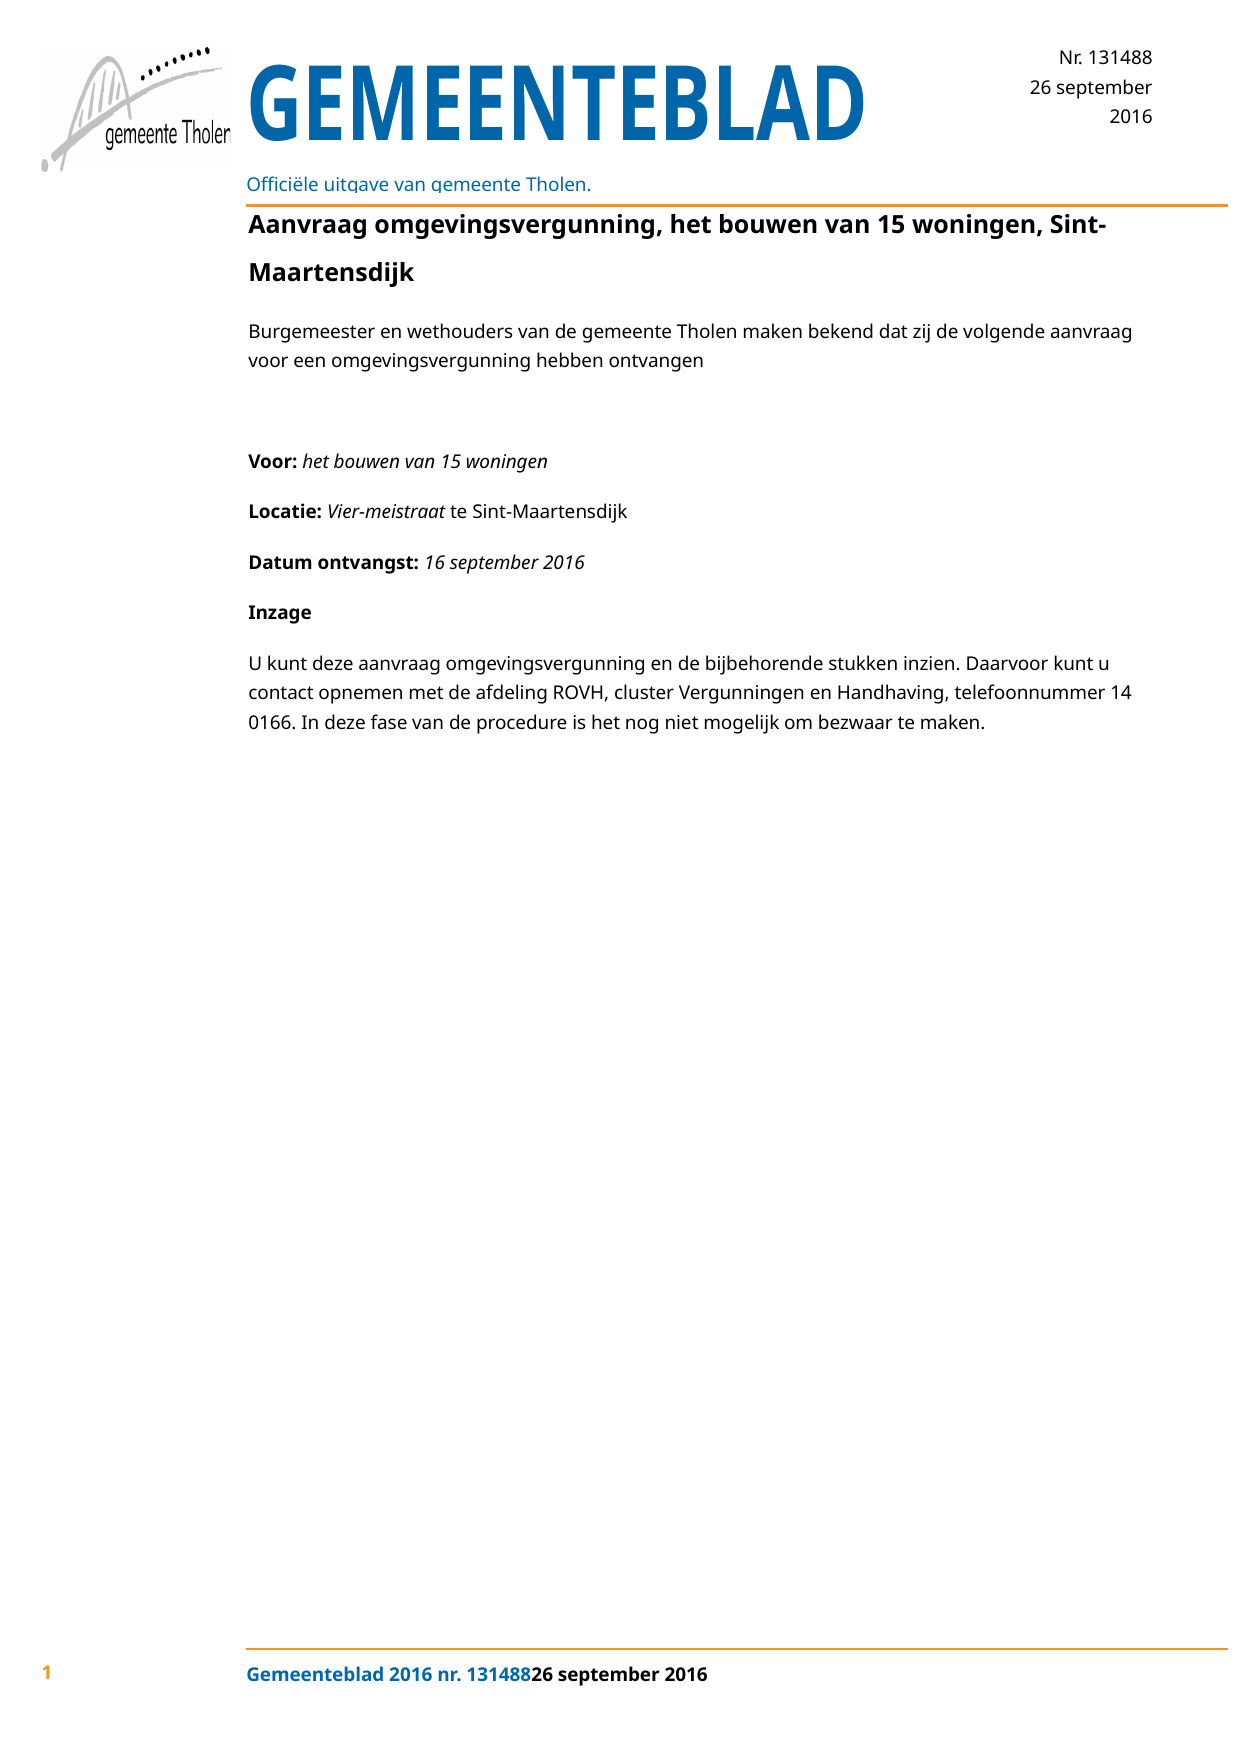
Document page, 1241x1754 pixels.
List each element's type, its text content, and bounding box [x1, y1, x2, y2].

text Inzage [248, 599, 1152, 625]
picture [41, 47, 231, 172]
text Locatie: Vier-meistraat te Sint-Maartensdijk [248, 499, 1152, 524]
text Aanvraag omgevingsvergunning, het bouwen van 15 woningen, Sint-Maartensdijk [248, 207, 1152, 288]
text Burgemeester en wethouders van de gemeente Tholen maken bekend dat zij de volgende aanvraag voor een omgevingsvergunning hebben ontvangen [248, 318, 1152, 373]
text U kunt deze aanvraag omgevingsvergunning en de bijbehorende stukken inzien. Daarvoor kunt u contact opnemen met de afdeling ROVH, cluster Vergunningen en Handhaving, telefoonnummer 14 0166. In deze fase van de procedure is het nog niet mogelijk om bezwaar te maken. [248, 650, 1152, 735]
text Voor: het bouwen van 15 woningen [248, 448, 1152, 474]
text Datum ontvangst: 16 september 2016 [248, 549, 1152, 575]
